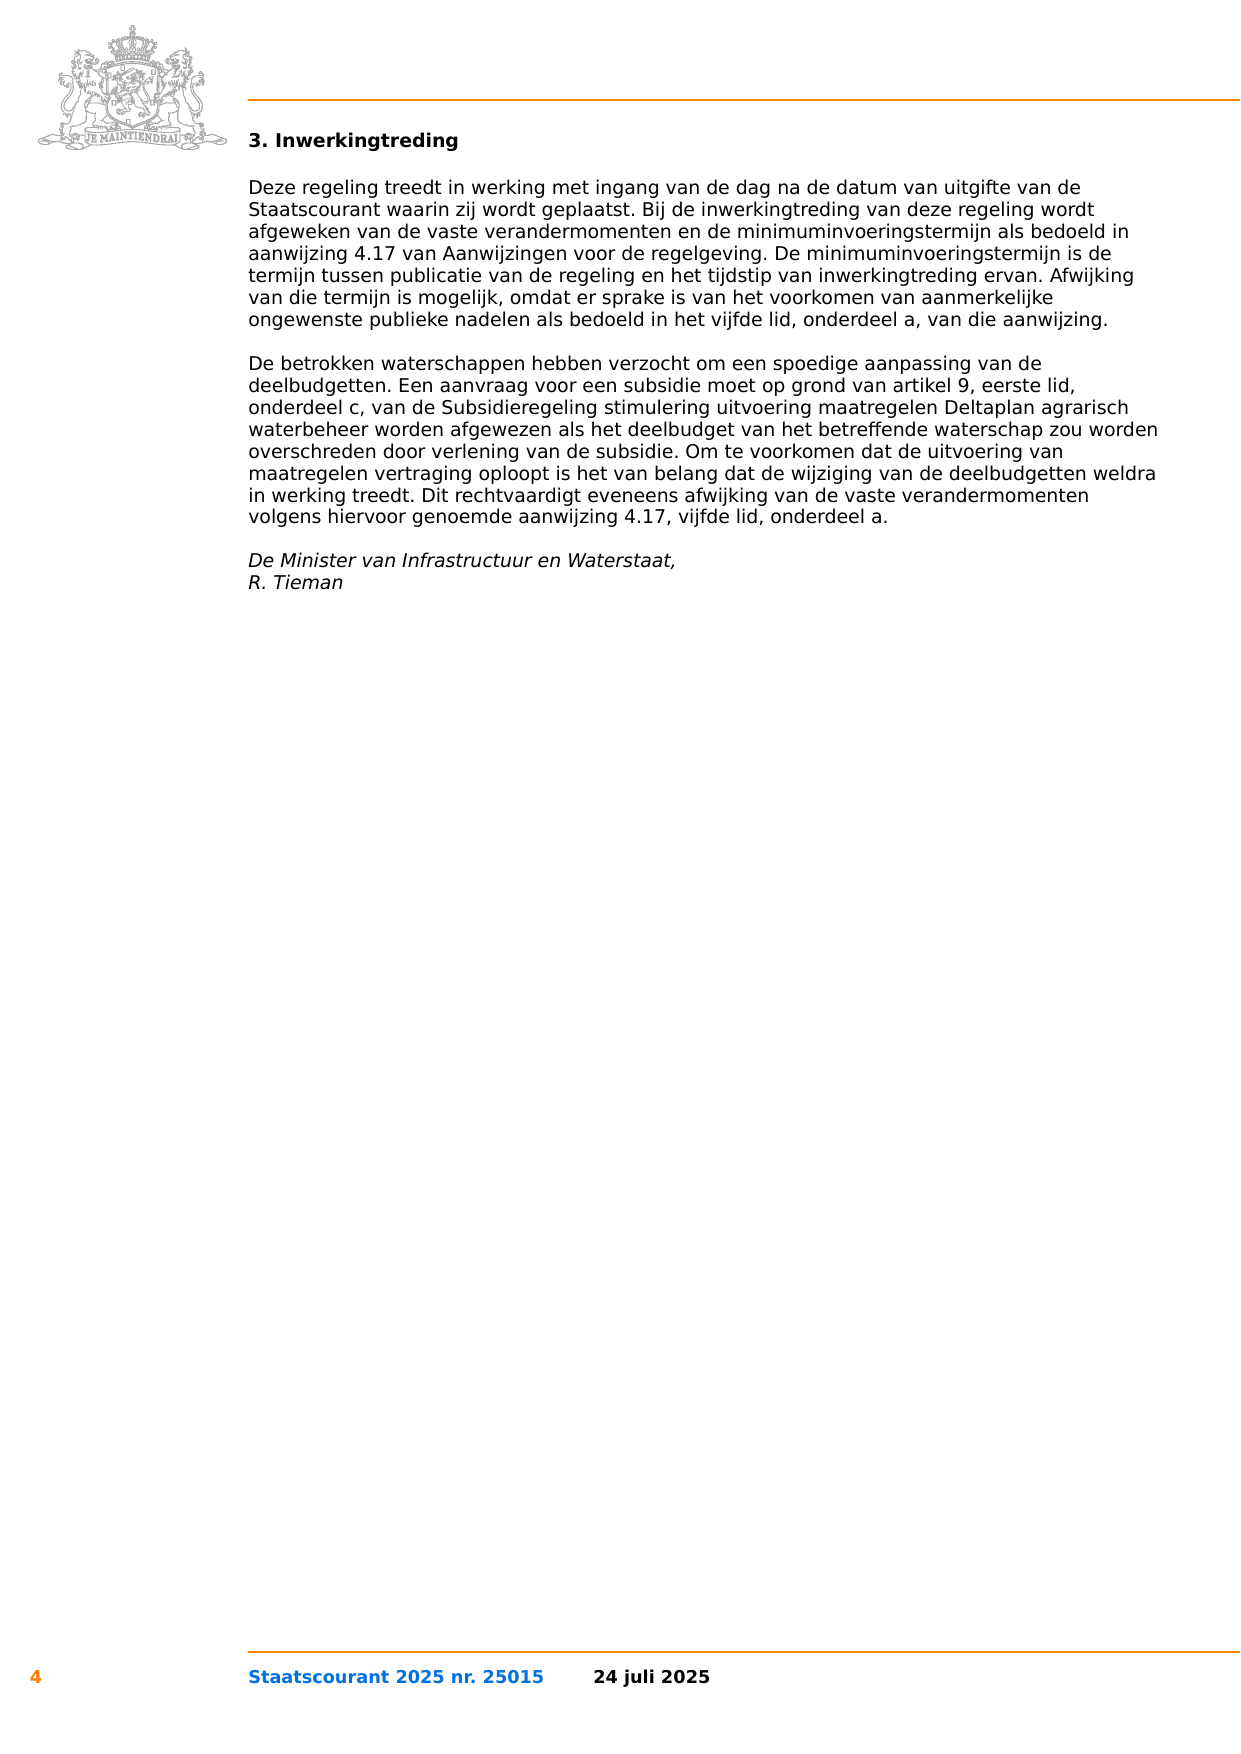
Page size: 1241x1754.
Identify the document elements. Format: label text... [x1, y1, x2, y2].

text De betrokken waterschappen hebben verzocht om een spoedige aanpassing van de deelbudgetten. Een aanvraag voor een subsidie moet op grond van artikel 9, eerste lid, onderdeel c, van de Subsidieregeling stimulering uitvoering maatregelen Deltaplan agrarisch waterbeheer worden afgewezen als het deelbudget van het betreffende waterschap zou worden overschreden door verlening van de subsidie. Om te voorkomen dat de uitvoering van maatregelen vertraging oploopt is het van belang dat de wijziging van de deelbudgetten weldra in werking treedt. Dit rechtvaardigt eveneens afwijking van de vaste verandermomenten volgens hiervoor genoemde aanwijzing 4.17, vijfde lid, onderdeel a. [248, 353, 1163, 528]
text Deze regeling treedt in werking met ingang van de dag na de datum van uitgifte van de Staatscourant waarin zij wordt geplaatst. Bij de inwerkingtreding van deze regeling wordt afgeweken van de vaste verandermomenten en de minimuminvoeringstermijn als bedoeld in aanwijzing 4.17 van Aanwijzingen voor de regelgeving. De minimuminvoeringstermijn is de termijn tussen publicatie van de regeling en het tijdstip van inwerkingtreding ervan. Afwijking van die termijn is mogelijk, omdat er sprake is van het voorkomen van aanmerkelijke ongewenste publieke nadelen als bedoeld in het vijfde lid, onderdeel a, van die aanwijzing. [248, 177, 1163, 331]
picture [38, 25, 227, 150]
text De Minister van Infrastructuur en Waterstaat, R. Tieman [248, 550, 1163, 594]
subtitle 3. Inwerkingtreding [248, 130, 1163, 152]
